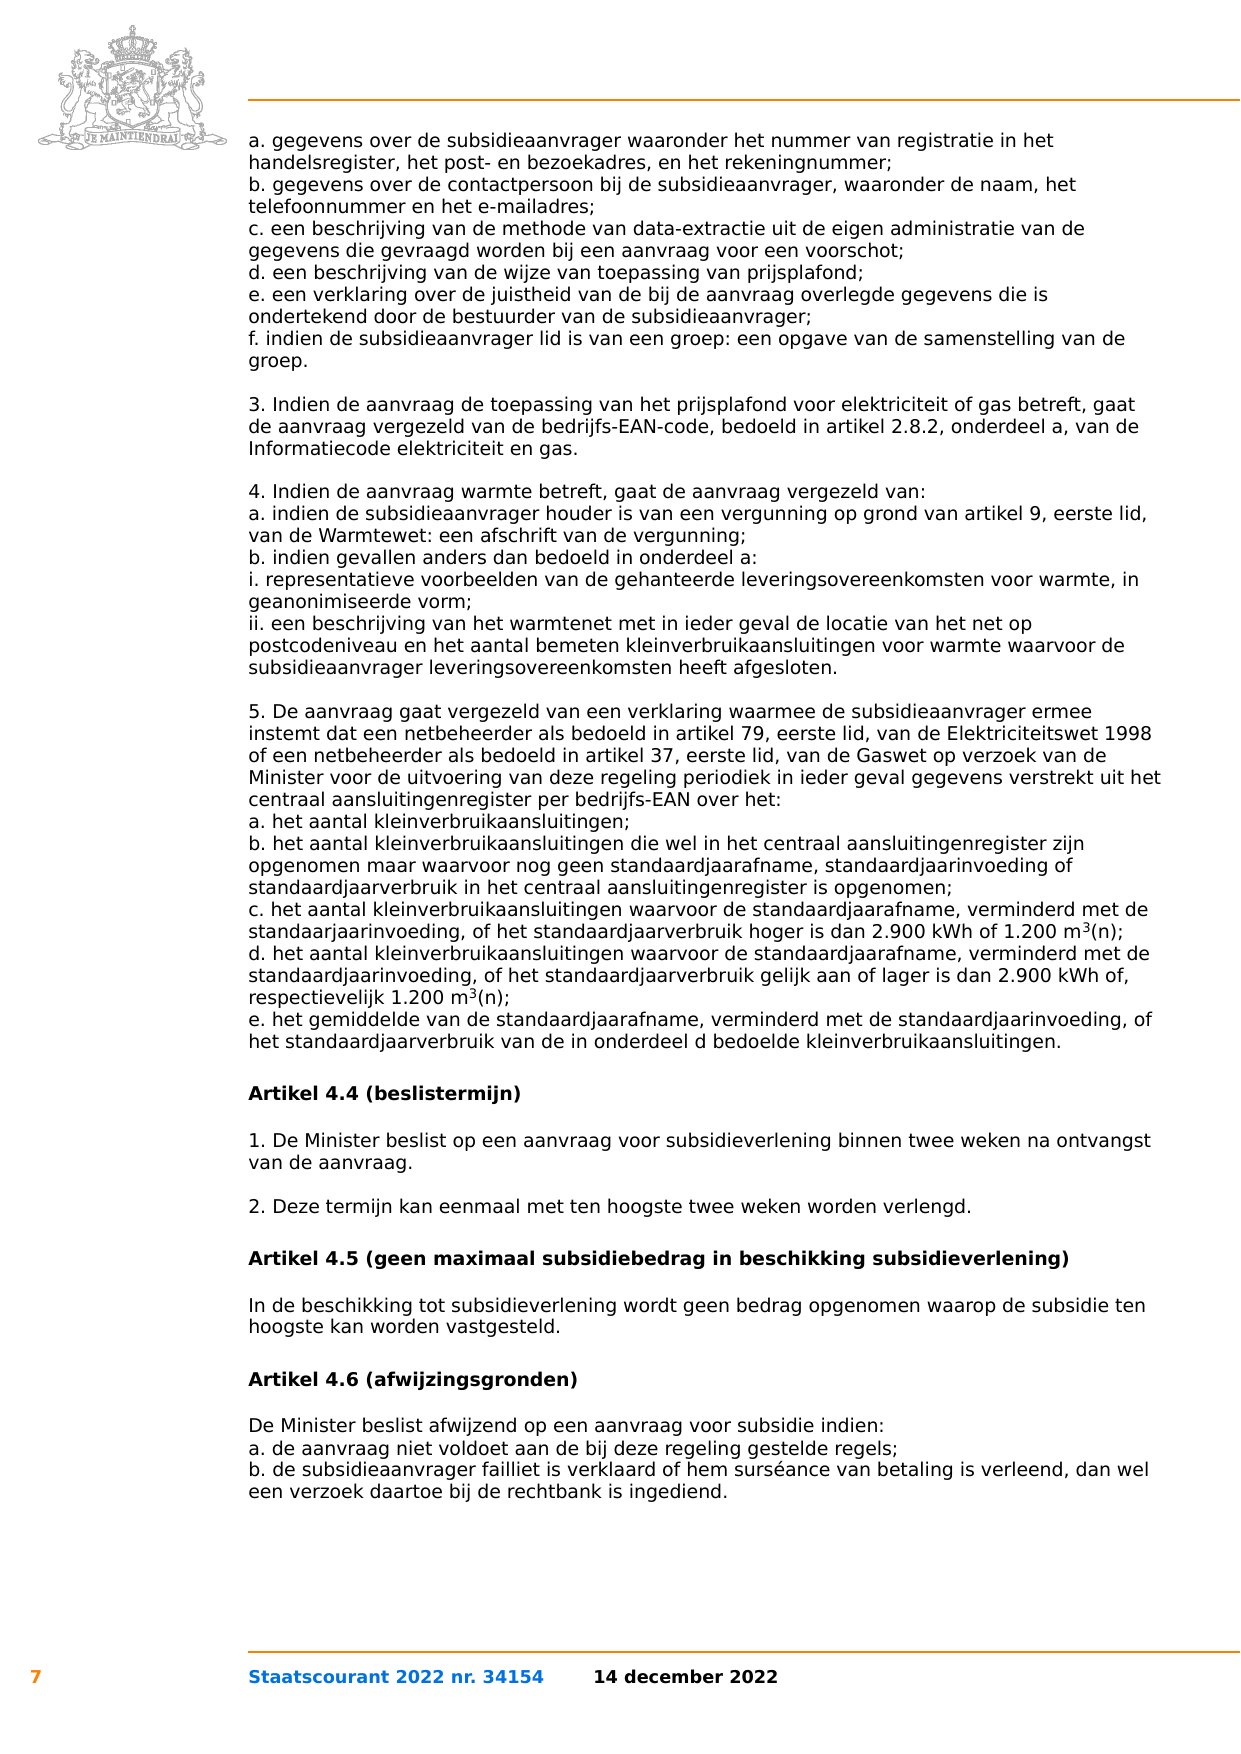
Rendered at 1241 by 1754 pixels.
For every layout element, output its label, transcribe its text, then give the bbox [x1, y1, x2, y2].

text b. indien gevallen anders dan bedoeld in onderdeel a: [248, 547, 1163, 569]
text c. een beschrijving van de methode van data-extractie uit de eigen administratie van de gegevens die gevraagd worden bij een aanvraag voor een voorschot; [248, 218, 1163, 262]
text 5. De aanvraag gaat vergezeld van een verklaring waarmee de subsidieaanvrager ermee instemt dat een netbeheerder als bedoeld in artikel 79, eerste lid, van de Elektriciteitswet 1998 of een netbeheerder als bedoeld in artikel 37, eerste lid, van de Gaswet op verzoek van de Minister voor de uitvoering van deze regeling periodiek in ieder geval gegevens verstrekt uit het centraal aansluitingenregister per bedrijfs-EAN over het: [248, 701, 1163, 811]
text f. indien de subsidieaanvrager lid is van een groep: een opgave van de samenstelling van de groep. [248, 328, 1163, 372]
subtitle Artikel 4.4 (beslistermijn) [248, 1083, 1163, 1105]
text a. indien de subsidieaanvrager houder is van een vergunning op grond van artikel 9, eerste lid, van de Warmtewet: een afschrift van de vergunning; [248, 503, 1163, 547]
text b. de subsidieaanvrager failliet is verklaard of hem surséance van betaling is verleend, dan wel een verzoek daartoe bij de rechtbank is ingediend. [248, 1459, 1163, 1503]
text e. een verklaring over de juistheid van de bij de aanvraag overlegde gegevens die is ondertekend door de bestuurder van de subsidieaanvrager; [248, 284, 1163, 328]
subtitle Artikel 4.6 (afwijzingsgronden) [248, 1368, 1163, 1390]
subtitle Artikel 4.5 (geen maximaal subsidiebedrag in beschikking subsidieverlening) [248, 1247, 1163, 1269]
text i. representatieve voorbeelden van de gehanteerde leveringsovereenkomsten voor warmte, in geanonimiseerde vorm; [248, 569, 1163, 613]
text d. het aantal kleinverbruikaansluitingen waarvoor de standaardjaarafname, verminderd met de standaardjaarinvoeding, of het standaardjaarverbruik gelijk aan of lager is dan 2.900 kWh of, respectievelijk 1.200 m3(n); [248, 943, 1163, 1009]
text d. een beschrijving van de wijze van toepassing van prijsplafond; [248, 262, 1163, 284]
text c. het aantal kleinverbruikaansluitingen waarvoor de standaardjaarafname, verminderd met de standaarjaarinvoeding, of het standaardjaarverbruik hoger is dan 2.900 kWh of 1.200 m3(n); [248, 899, 1163, 943]
text a. de aanvraag niet voldoet aan de bij deze regeling gestelde regels; [248, 1437, 1163, 1459]
text 3. Indien de aanvraag de toepassing van het prijsplafond voor elektriciteit of gas betreft, gaat de aanvraag vergezeld van de bedrijfs-EAN-code, bedoeld in artikel 2.8.2, onderdeel a, van de Informatiecode elektriciteit en gas. [248, 393, 1163, 459]
text In de beschikking tot subsidieverlening wordt geen bedrag opgenomen waarop de subsidie ten hoogste kan worden vastgesteld. [248, 1294, 1163, 1338]
text 4. Indien de aanvraag warmte betreft, gaat de aanvraag vergezeld van: [248, 481, 1163, 503]
text b. gegevens over de contactpersoon bij de subsidieaanvrager, waaronder de naam, het telefoonnummer en het e-mailadres; [248, 174, 1163, 218]
text 1. De Minister beslist op een aanvraag voor subsidieverlening binnen twee weken na ontvangst van de aanvraag. [248, 1130, 1163, 1174]
text e. het gemiddelde van de standaardjaarafname, verminderd met de standaardjaarinvoeding, of het standaardjaarverbruik van de in onderdeel d bedoelde kleinverbruikaansluitingen. [248, 1009, 1163, 1053]
picture [38, 25, 227, 150]
text ii. een beschrijving van het warmtenet met in ieder geval de locatie van het net op postcodeniveau en het aantal bemeten kleinverbruikaansluitingen voor warmte waarvoor de subsidieaanvrager leveringsovereenkomsten heeft afgesloten. [248, 613, 1163, 679]
text De Minister beslist afwijzend op een aanvraag voor subsidie indien: [248, 1415, 1163, 1437]
text a. het aantal kleinverbruikaansluitingen; [248, 811, 1163, 833]
text 2. Deze termijn kan eenmaal met ten hoogste twee weken worden verlengd. [248, 1196, 1163, 1217]
text a. gegevens over de subsidieaanvrager waaronder het nummer van registratie in het handelsregister, het post- en bezoekadres, en het rekeningnummer; [248, 130, 1163, 174]
text b. het aantal kleinverbruikaansluitingen die wel in het centraal aansluitingenregister zijn opgenomen maar waarvoor nog geen standaardjaarafname, standaardjaarinvoeding of standaardjaarverbruik in het centraal aansluitingenregister is opgenomen; [248, 833, 1163, 899]
